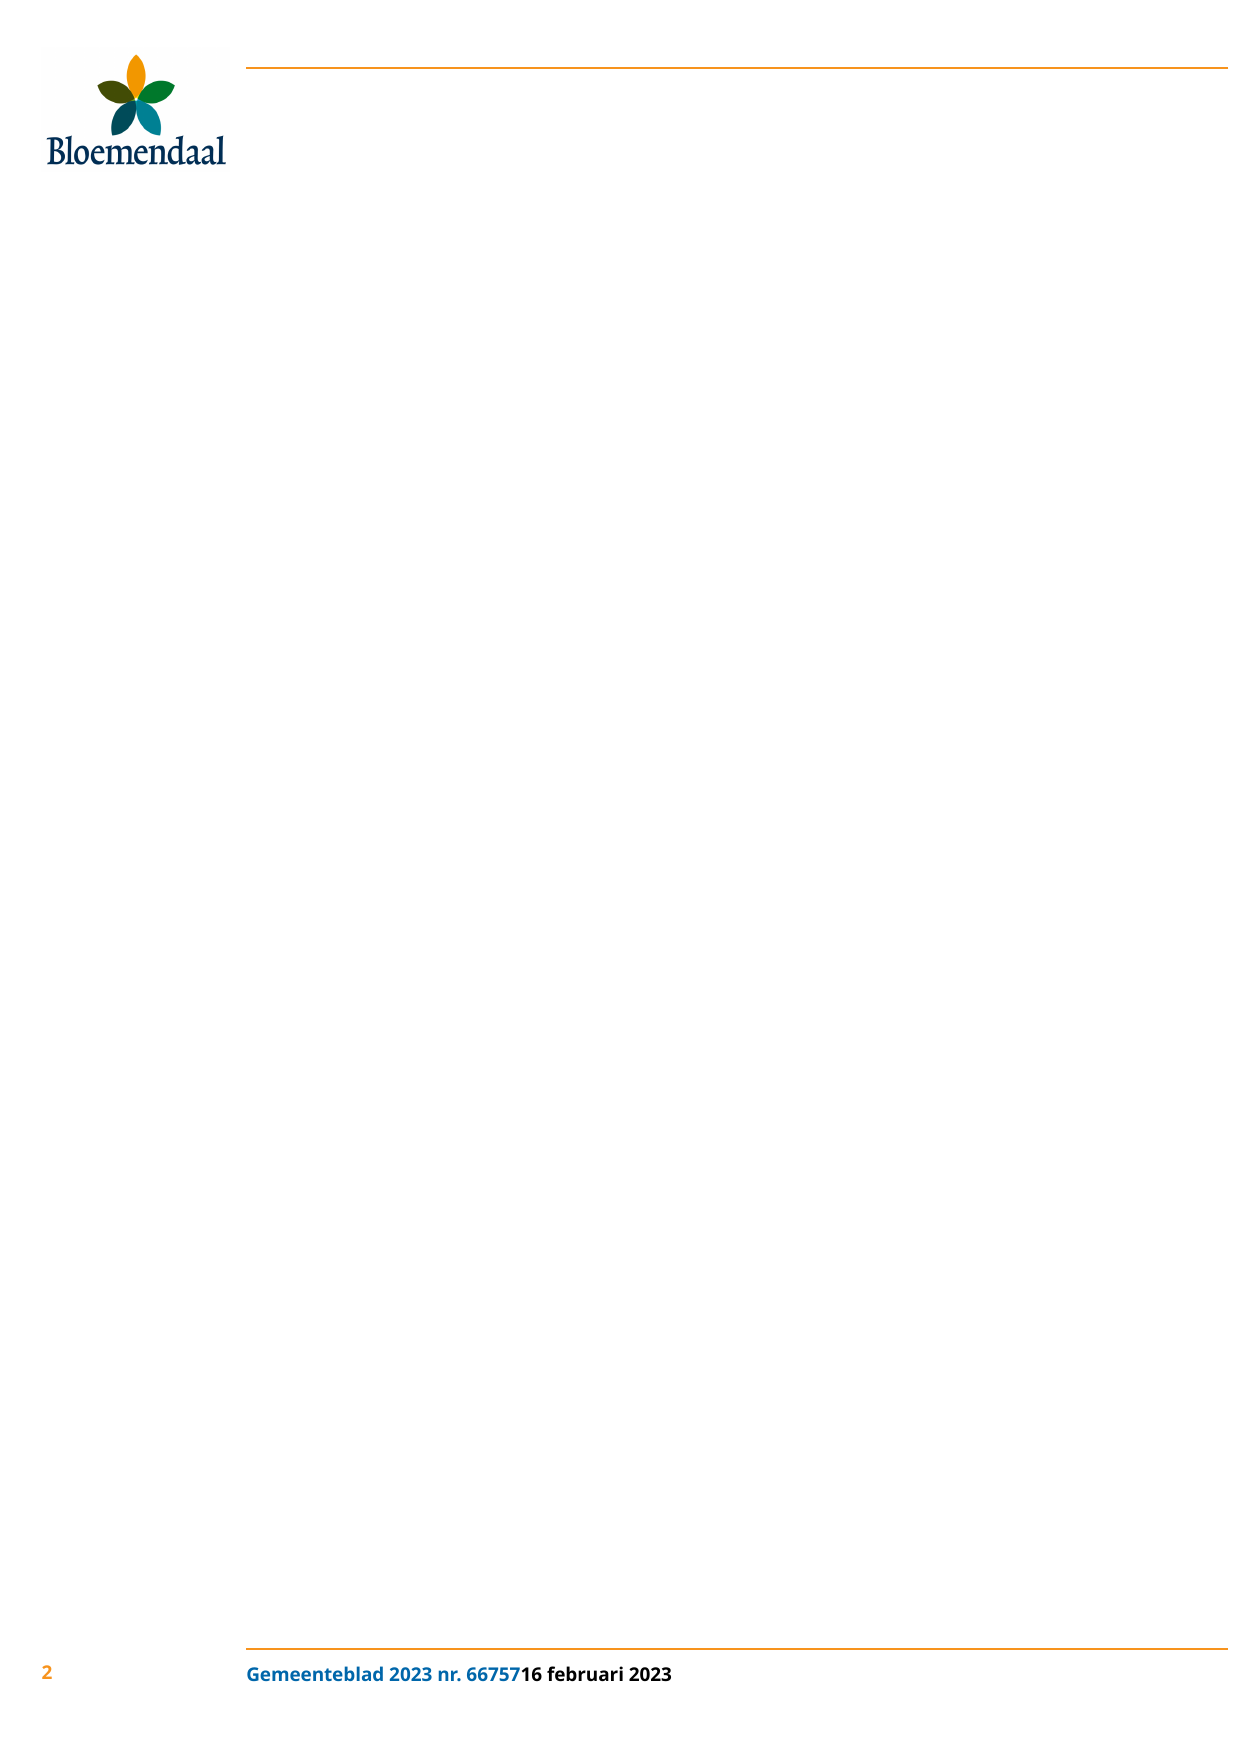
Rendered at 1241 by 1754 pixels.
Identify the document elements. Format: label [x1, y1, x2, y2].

picture [41, 47, 231, 172]
